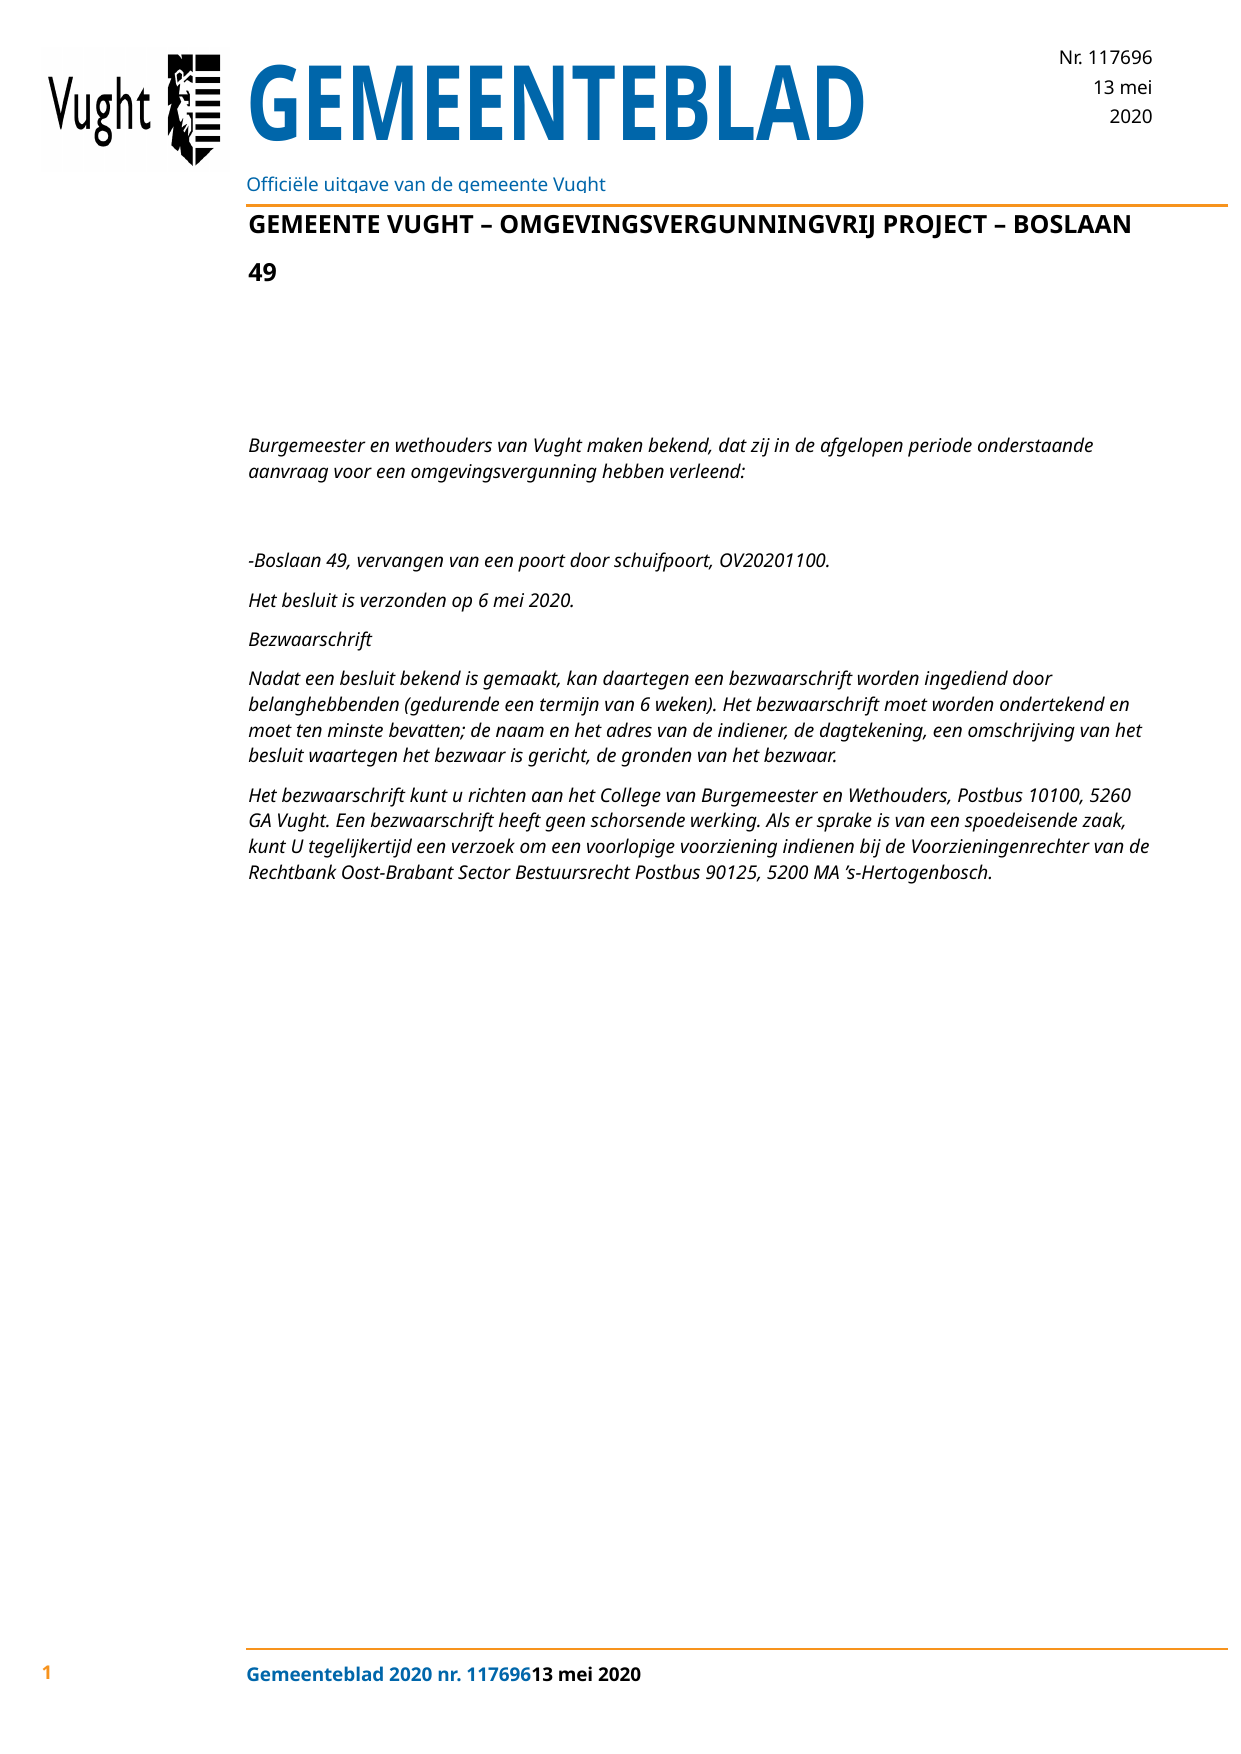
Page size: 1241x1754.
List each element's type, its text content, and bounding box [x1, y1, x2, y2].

text GEMEENTE VUGHT – OMGEVINGSVERGUNNINGVRIJ PROJECT – BOSLAAN 49 [248, 207, 1152, 288]
text Nadat een besluit bekend is gemaakt, kan daartegen een bezwaarschrift worden ingediend door belanghebbenden (gedurende een termijn van 6 weken). Het bezwaarschrift moet worden ondertekend en moet ten minste bevatten; de naam en het adres van de indiener, de dagtekening, een omschrijving van het besluit waartegen het bezwaar is gericht, de gronden van het bezwaar. [248, 666, 1152, 768]
text Het bezwaarschrift kunt u richten aan het College van Burgemeester en Wethouders, Postbus 10100, 5260 GA Vught. Een bezwaarschrift heeft geen schorsende werking. Als er sprake is van een spoedeisende zaak, kunt U tegelijkertijd een verzoek om een voorlopige voorziening indienen bij de Voorzieningenrechter van de Rechtbank Oost-Brabant Sector Bestuursrecht Postbus 90125, 5200 MA ’s-Hertogenbosch. [248, 782, 1152, 885]
text Bezwaarschrift [248, 626, 1152, 652]
text Het besluit is verzonden op 6 mei 2020. [248, 587, 1152, 613]
picture [41, 47, 231, 172]
text Burgemeester en wethouders van Vught maken bekend, dat zij in de afgelopen periode onderstaande aanvraag voor een omgevingsvergunning hebben verleend: [248, 432, 1152, 484]
text -Boslaan 49, vervangen van een poort door schuifpoort, OV20201100. [248, 548, 1152, 573]
